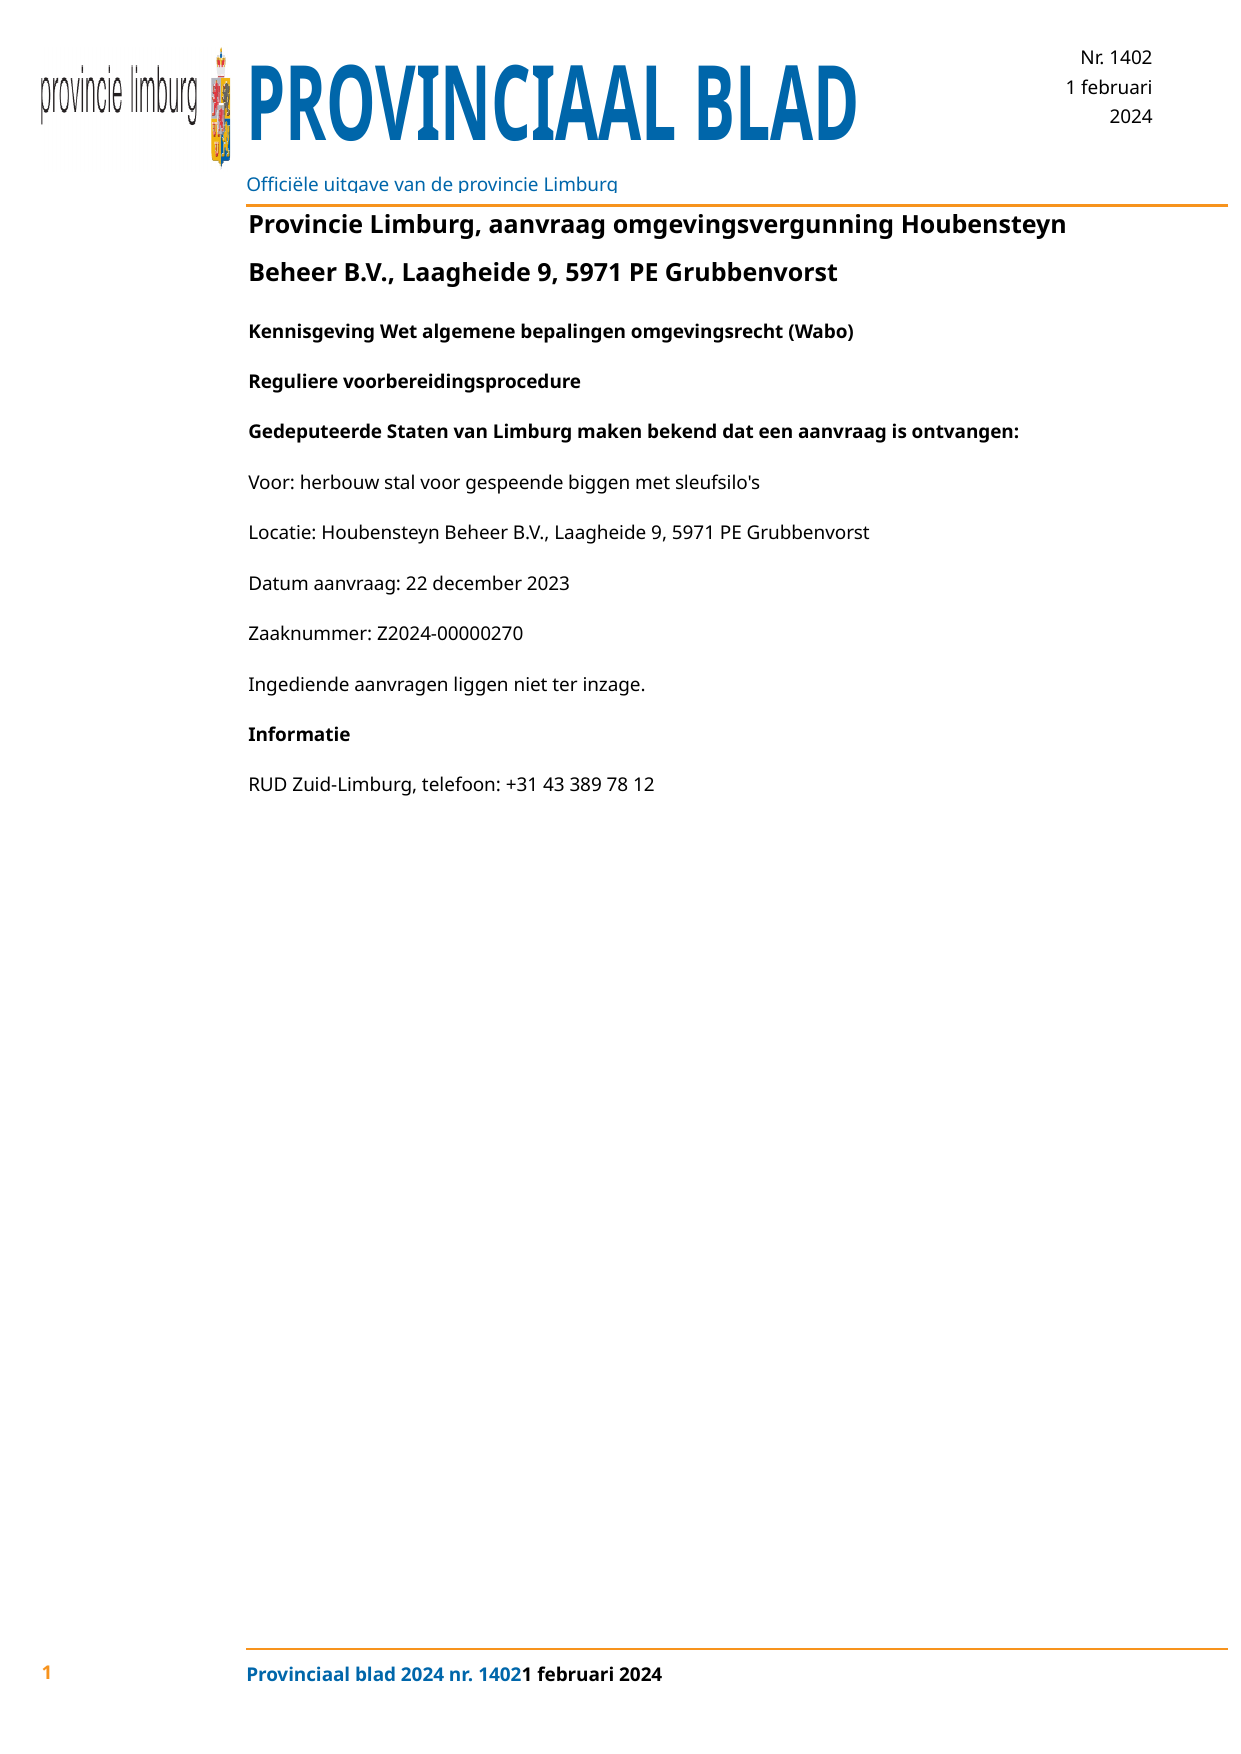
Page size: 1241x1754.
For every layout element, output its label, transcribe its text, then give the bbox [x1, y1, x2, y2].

text Ingediende aanvragen liggen niet ter inzage. [248, 671, 1152, 697]
text Voor: herbouw stal voor gespeende biggen met sleufsilo's [248, 469, 1152, 495]
picture [41, 47, 231, 172]
text RUD Zuid-Limburg, telefoon: +31 43 389 78 12 [248, 772, 1152, 797]
text Datum aanvraag: 22 december 2023 [248, 570, 1152, 596]
text Gedeputeerde Staten van Limburg maken bekend dat een aanvraag is ontvangen: [248, 419, 1152, 444]
text Informatie [248, 721, 1152, 747]
text Locatie: Houbensteyn Beheer B.V., Laagheide 9, 5971 PE Grubbenvorst [248, 519, 1152, 545]
text Reguliere voorbereidingsprocedure [248, 368, 1152, 394]
text Provincie Limburg, aanvraag omgevingsvergunning Houbensteyn Beheer B.V., Laagheide 9, 5971 PE Grubbenvorst [248, 207, 1152, 288]
text Kennisgeving Wet algemene bepalingen omgevingsrecht (Wabo) [248, 318, 1152, 344]
text Zaaknummer: Z2024-00000270 [248, 620, 1152, 646]
